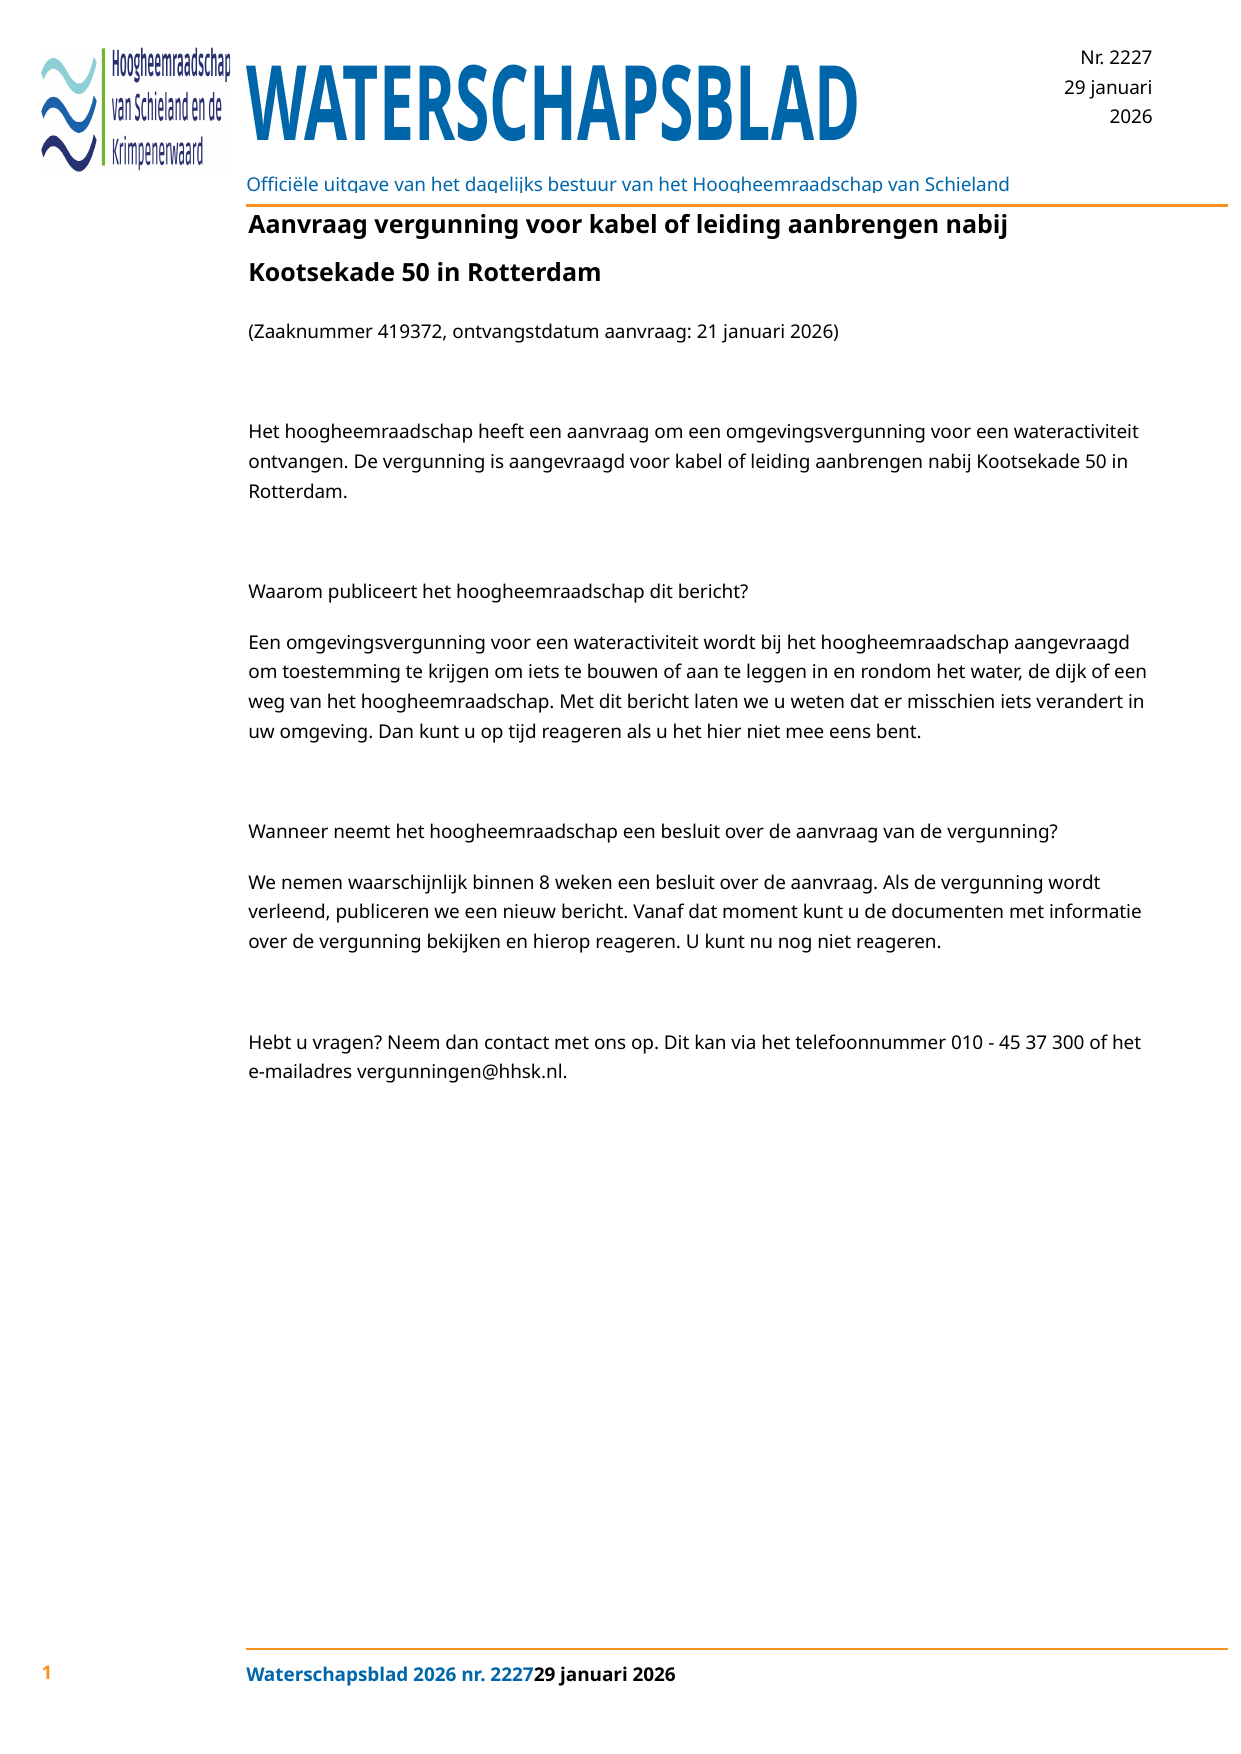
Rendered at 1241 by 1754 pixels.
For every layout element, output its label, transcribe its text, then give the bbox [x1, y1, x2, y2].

text Waarom publiceert het hoogheemraadschap dit bericht? [248, 579, 1152, 604]
picture [41, 47, 231, 172]
text Aanvraag vergunning voor kabel of leiding aanbrengen nabij Kootsekade 50 in Rotterdam [248, 207, 1152, 288]
text Het hoogheemraadschap heeft een aanvraag om een omgevingsvergunning voor een wateractiviteit ontvangen. De vergunning is aangevraagd voor kabel of leiding aanbrengen nabij Kootsekade 50 in Rotterdam. [248, 419, 1152, 504]
text We nemen waarschijnlijk binnen 8 weken een besluit over de aanvraag. Als de vergunning wordt verleend, publiceren we een nieuw bericht. Vanaf dat moment kunt u de documenten met informatie over de vergunning bekijken en hierop reageren. U kunt nu nog niet reageren. [248, 869, 1152, 954]
text Wanneer neemt het hoogheemraadschap een besluit over de aanvraag van de vergunning? [248, 819, 1152, 844]
text Hebt u vragen? Neem dan contact met ons op. Dit kan via het telefoonnummer 010 - 45 37 300 of het e-mailadres vergunningen@hhsk.nl. [248, 1029, 1152, 1084]
text (Zaaknummer 419372, ontvangstdatum aanvraag: 21 januari 2026) [248, 318, 1152, 344]
text Een omgevingsvergunning voor een wateractiviteit wordt bij het hoogheemraadschap aangevraagd om toestemming te krijgen om iets te bouwen of aan te leggen in en rondom het water, de dijk of een weg van het hoogheemraadschap. Met dit bericht laten we u weten dat er misschien iets verandert in uw omgeving. Dan kunt u op tijd reageren als u het hier niet mee eens bent. [248, 629, 1152, 744]
